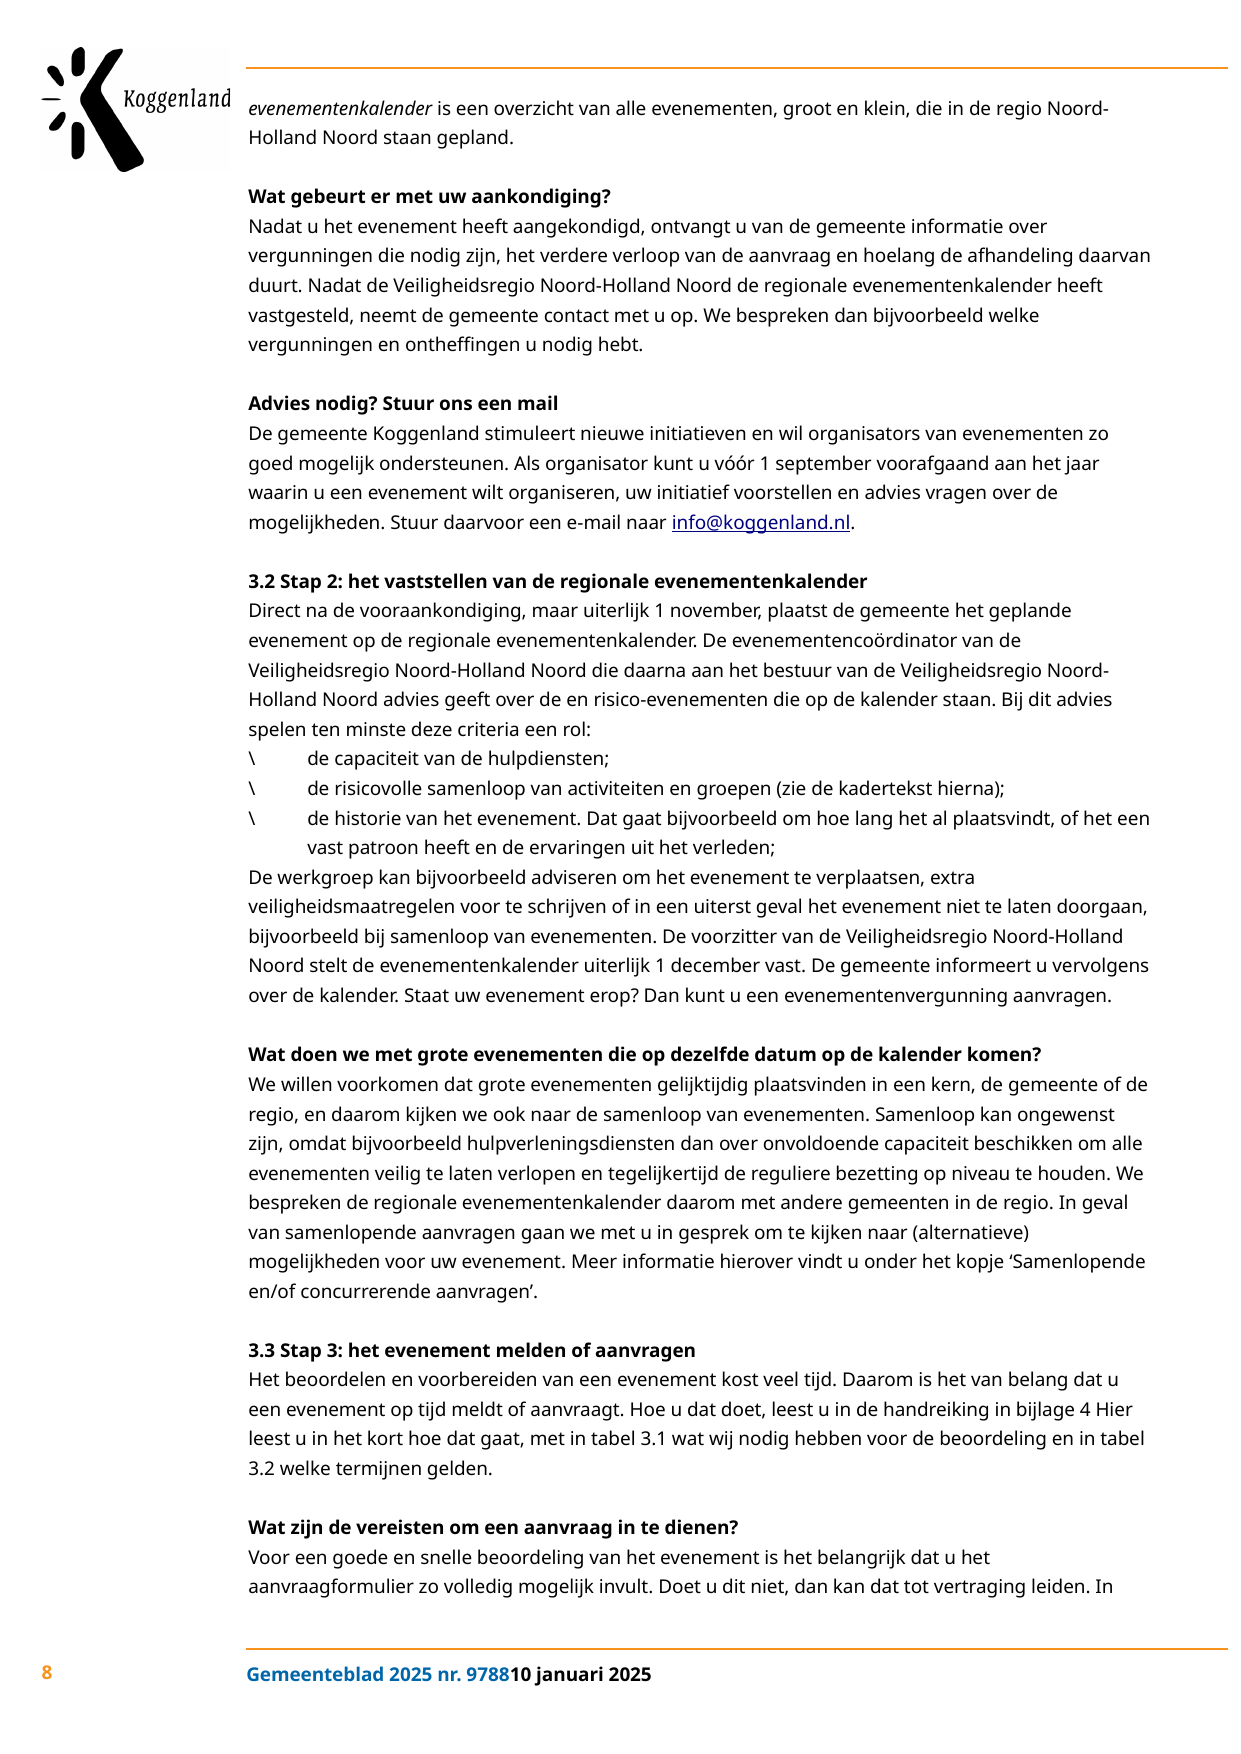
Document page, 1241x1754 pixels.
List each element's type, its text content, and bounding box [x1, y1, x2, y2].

text Advies nodig? Stuur ons een mail [248, 391, 1152, 416]
text Voor een goede en snelle beoordeling van het evenement is het belangrijk dat u het aanvraagformulier zo volledig mogelijk invult. Doet u dit niet, dan kan dat tot vertraging leiden. In [248, 1544, 1152, 1599]
picture [41, 47, 231, 172]
text Direct na de vooraankondiging, maar uiterlijk 1 november, plaatst de gemeente het geplande evenement op de regionale evenementenkalender. De evenementencoördinator van de Veiligheidsregio Noord-Holland Noord die daarna aan het bestuur van de Veiligheidsregio Noord-Holland Noord advies geeft over de en risico-evenementen die op de kalender staan. Bij dit advies spelen ten minste deze criteria een rol: [248, 598, 1152, 742]
text Wat gebeurt er met uw aankondiging? [248, 183, 1152, 209]
text Nadat u het evenement heeft aangekondigd, ontvangt u van de gemeente informatie over vergunningen die nodig zijn, het verdere verloop van de aanvraag en hoelang de afhandeling daarvan duurt. Nadat de Veiligheidsregio Noord-Holland Noord de regionale evenementenkalender heeft vastgesteld, neemt de gemeente contact met u op. We bespreken dan bijvoorbeeld welke vergunningen en ontheffingen u nodig hebt. [248, 213, 1152, 357]
text Wat zijn de vereisten om een aanvraag in te dienen? [248, 1514, 1152, 1540]
list de historie van het evenement. Dat gaat bijvoorbeeld om hoe lang het al plaatsvindt, of het een vast patroon heeft en de ervaringen uit het verleden; [248, 805, 1152, 860]
text Het beoordelen en voorbereiden van een evenement kost veel tijd. Daarom is het van belang dat u een evenement op tijd meldt of aanvraagt. Hoe u dat doet, leest u in de handreiking in bijlage 4 Hier leest u in het kort hoe dat gaat, met in tabel 3.1 wat wij nodig hebben voor de beoordeling en in tabel 3.2 welke termijnen gelden. [248, 1366, 1152, 1481]
text 3.2 Stap 2: het vaststellen van de regionale evenementenkalender [248, 568, 1152, 594]
list de capaciteit van de hulpdiensten; [248, 746, 1152, 771]
text evenementenkalender is een overzicht van alle evenementen, groot en klein, die in de regio Noord-Holland Noord staan gepland. [248, 95, 1152, 150]
text De werkgroep kan bijvoorbeeld adviseren om het evenement te verplaatsen, extra veiligheidsmaatregelen voor te schrijven of in een uiterst geval het evenement niet te laten doorgaan, bijvoorbeeld bij samenloop van evenementen. De voorzitter van de Veiligheidsregio Noord-Holland Noord stelt de evenementenkalender uiterlijk 1 december vast. De gemeente informeert u vervolgens over de kalender. Staat uw evenement erop? Dan kunt u een evenementenvergunning aanvragen. [248, 864, 1152, 1008]
text 3.3 Stap 3: het evenement melden of aanvragen [248, 1337, 1152, 1362]
list de risicovolle samenloop van activiteiten en groepen (zie de kadertekst hierna); [248, 775, 1152, 801]
table_header Wat doen we met grote evenementen die op dezelfde datum op de kalender komen? We willen voorkomen dat grote evenementen gelijktijdig plaatsvinden in een kern, de gemeente of de regio, en daarom kijken we ook naar de samenloop van evenementen. Samenloop kan ongewenst zijn, omdat bijvoorbeeld hulpverleningsdiensten dan over onvoldoende capaciteit beschikken om alle evenementen veilig te laten verlopen en tegelijkertijd de reguliere bezetting op niveau te houden. We bespreken de regionale evenementenkalender daarom met andere gemeenten in de regio. In geval van samenlopende aanvragen gaan we met u in gesprek om te kijken naar (alternatieve) mogelijkheden voor uw evenement. Meer informatie hierover vindt u onder het kopje ‘Samenlopende en/of concurrerende aanvragen’. [248, 1042, 1152, 1304]
text De gemeente Koggenland stimuleert nieuwe initiatieven en wil organisators van evenementen zo goed mogelijk ondersteunen. Als organisator kunt u vóór 1 september voorafgaand aan het jaar waarin u een evenement wilt organiseren, uw initiatief voorstellen en advies vragen over de mogelijkheden. Stuur daarvoor een e-mail naar info@koggenland.nl. [248, 420, 1152, 535]
